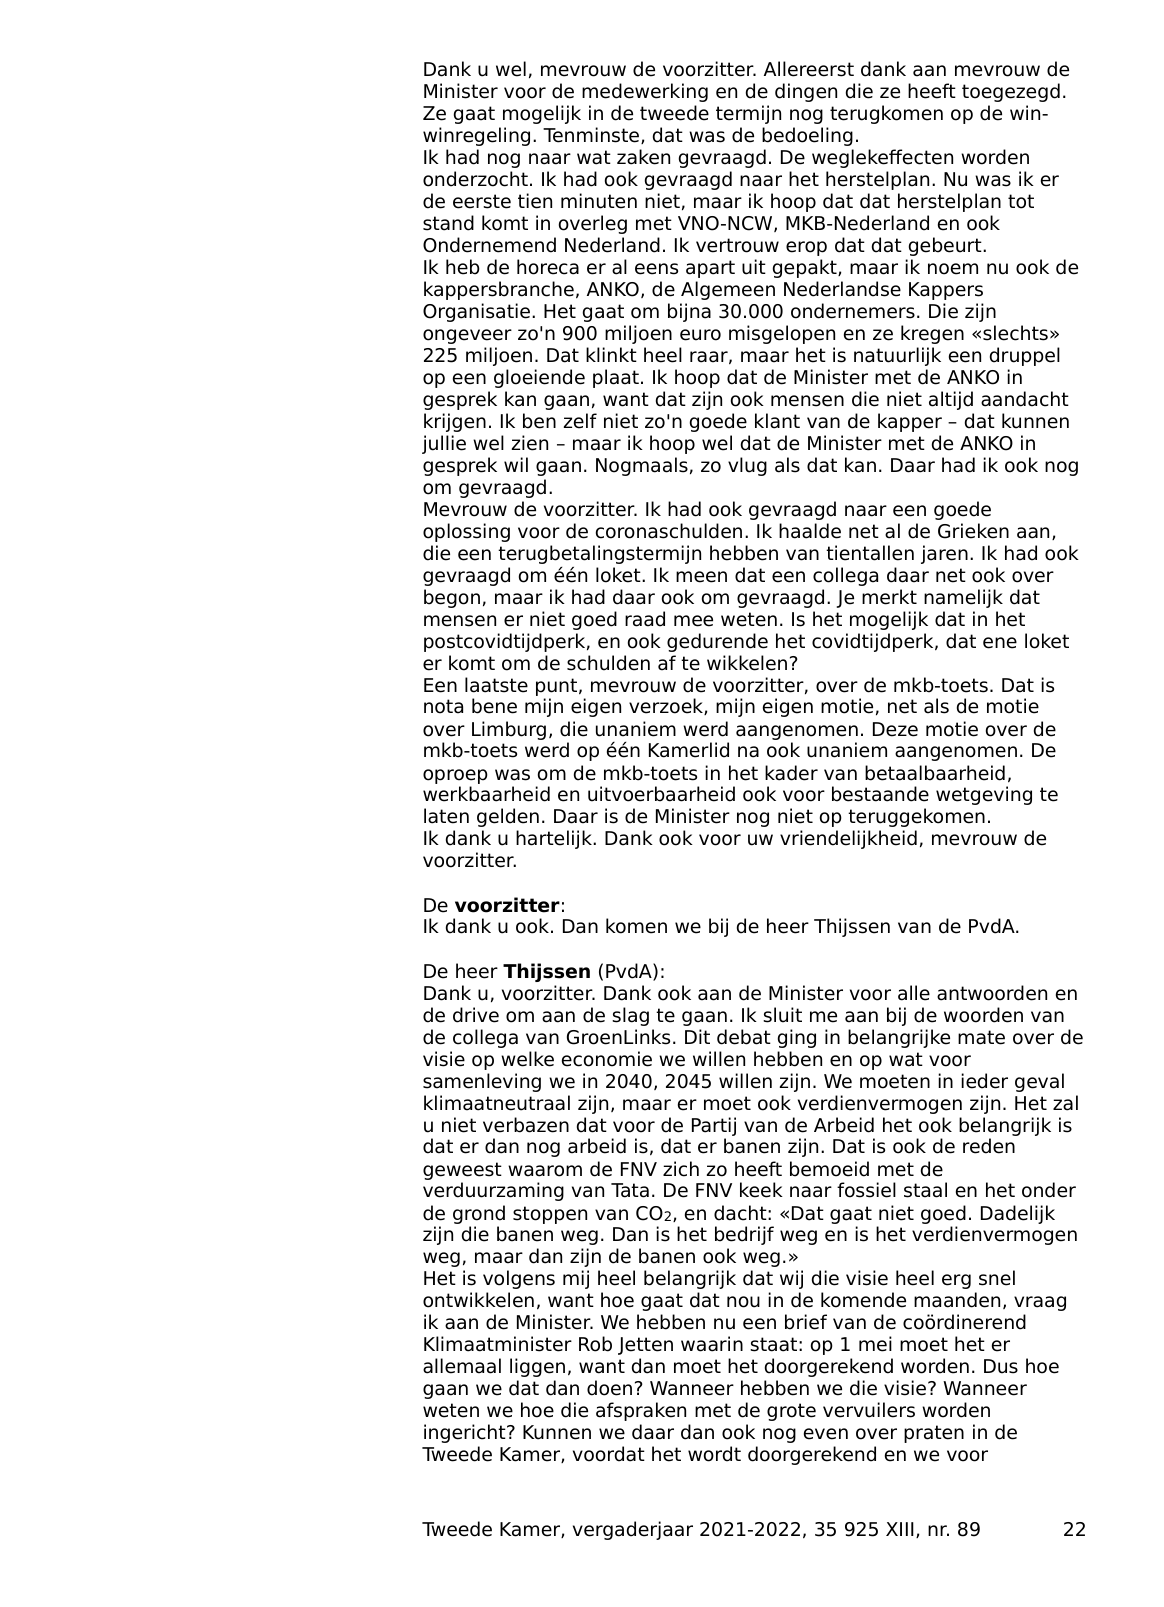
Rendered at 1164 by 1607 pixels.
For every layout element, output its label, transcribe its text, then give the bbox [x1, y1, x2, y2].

text Ik dank u ook. Dan komen we bij de heer Thijssen van de PvdA. [422, 916, 1087, 938]
text Dank u, voorzitter. Dank ook aan de Minister voor alle antwoorden en de drive om aan de slag te gaan. Ik sluit me aan bij de woorden van de collega van GroenLinks. Dit debat ging in belangrijke mate over de visie op welke economie we willen hebben en op wat voor samenleving we in 2040, 2045 willen zijn. We moeten in ieder geval klimaatneutraal zijn, maar er moet ook verdienvermogen zijn. Het zal u niet verbazen dat voor de Partij van de Arbeid het ook belangrijk is dat er dan nog arbeid is, dat er banen zijn. Dat is ook de reden geweest waarom de FNV zich zo heeft bemoeid met de verduurzaming van Tata. De FNV keek naar fossiel staal en het onder de grond stoppen van CO2, en dacht: «Dat gaat niet goed. Dadelijk zijn die banen weg. Dan is het bedrijf weg en is het verdienvermogen weg, maar dan zijn de banen ook weg.» [422, 983, 1087, 1268]
text Mevrouw de voorzitter. Ik had ook gevraagd naar een goede oplossing voor de coronaschulden. Ik haalde net al de Grieken aan, die een terugbetalingstermijn hebben van tientallen jaren. Ik had ook gevraagd om één loket. Ik meen dat een collega daar net ook over begon, maar ik had daar ook om gevraagd. Je merkt namelijk dat mensen er niet goed raad mee weten. Is het mogelijk dat in het postcovidtijdperk, en ook gedurende het covidtijdperk, dat ene loket er komt om de schulden af te wikkelen? [422, 499, 1087, 674]
text Dank u wel, mevrouw de voorzitter. Allereerst dank aan mevrouw de Minister voor de medewerking en de dingen die ze heeft toegezegd. Ze gaat mogelijk in de tweede termijn nog terugkomen op de win-winregeling. Tenminste, dat was de bedoeling. [422, 59, 1087, 147]
text Een laatste punt, mevrouw de voorzitter, over de mkb-toets. Dat is nota bene mijn eigen verzoek, mijn eigen motie, net als de motie over Limburg, die unaniem werd aangenomen. Deze motie over de mkb-toets werd op één Kamerlid na ook unaniem aangenomen. De oproep was om de mkb-toets in het kader van betaalbaarheid, werkbaarheid en uitvoerbaarheid ook voor bestaande wetgeving te laten gelden. Daar is de Minister nog niet op teruggekomen. [422, 674, 1087, 828]
text Ik heb de horeca er al eens apart uit gepakt, maar ik noem nu ook de kappersbranche, ANKO, de Algemeen Nederlandse Kappers Organisatie. Het gaat om bijna 30.000 ondernemers. Die zijn ongeveer zo'n 900 miljoen euro misgelopen en ze kregen «slechts» 225 miljoen. Dat klinkt heel raar, maar het is natuurlijk een druppel op een gloeiende plaat. Ik hoop dat de Minister met de ANKO in gesprek kan gaan, want dat zijn ook mensen die niet altijd aandacht krijgen. Ik ben zelf niet zo'n goede klant van de kapper – dat kunnen jullie wel zien – maar ik hoop wel dat de Minister met de ANKO in gesprek wil gaan. Nogmaals, zo vlug als dat kan. Daar had ik ook nog om gevraagd. [422, 257, 1087, 499]
text De voorzitter: [422, 894, 1087, 916]
text Ik had nog naar wat zaken gevraagd. De weglekeffecten worden onderzocht. Ik had ook gevraagd naar het herstelplan. Nu was ik er de eerste tien minuten niet, maar ik hoop dat dat herstelplan tot stand komt in overleg met VNO-NCW, MKB-Nederland en ook Ondernemend Nederland. Ik vertrouw erop dat dat gebeurt. [422, 147, 1087, 257]
text De heer Thijssen (PvdA): [422, 961, 1087, 983]
text Het is volgens mij heel belangrijk dat wij die visie heel erg snel ontwikkelen, want hoe gaat dat nou in de komende maanden, vraag ik aan de Minister. We hebben nu een brief van de coördinerend Klimaatminister Rob Jetten waarin staat: op 1 mei moet het er allemaal liggen, want dan moet het doorgerekend worden. Dus hoe gaan we dat dan doen? Wanneer hebben we die visie? Wanneer weten we hoe die afspraken met de grote vervuilers worden ingericht? Kunnen we daar dan ook nog even over praten in de Tweede Kamer, voordat het wordt doorgerekend en we voor [422, 1268, 1087, 1466]
text Ik dank u hartelijk. Dank ook voor uw vriendelijkheid, mevrouw de voorzitter. [422, 828, 1087, 872]
